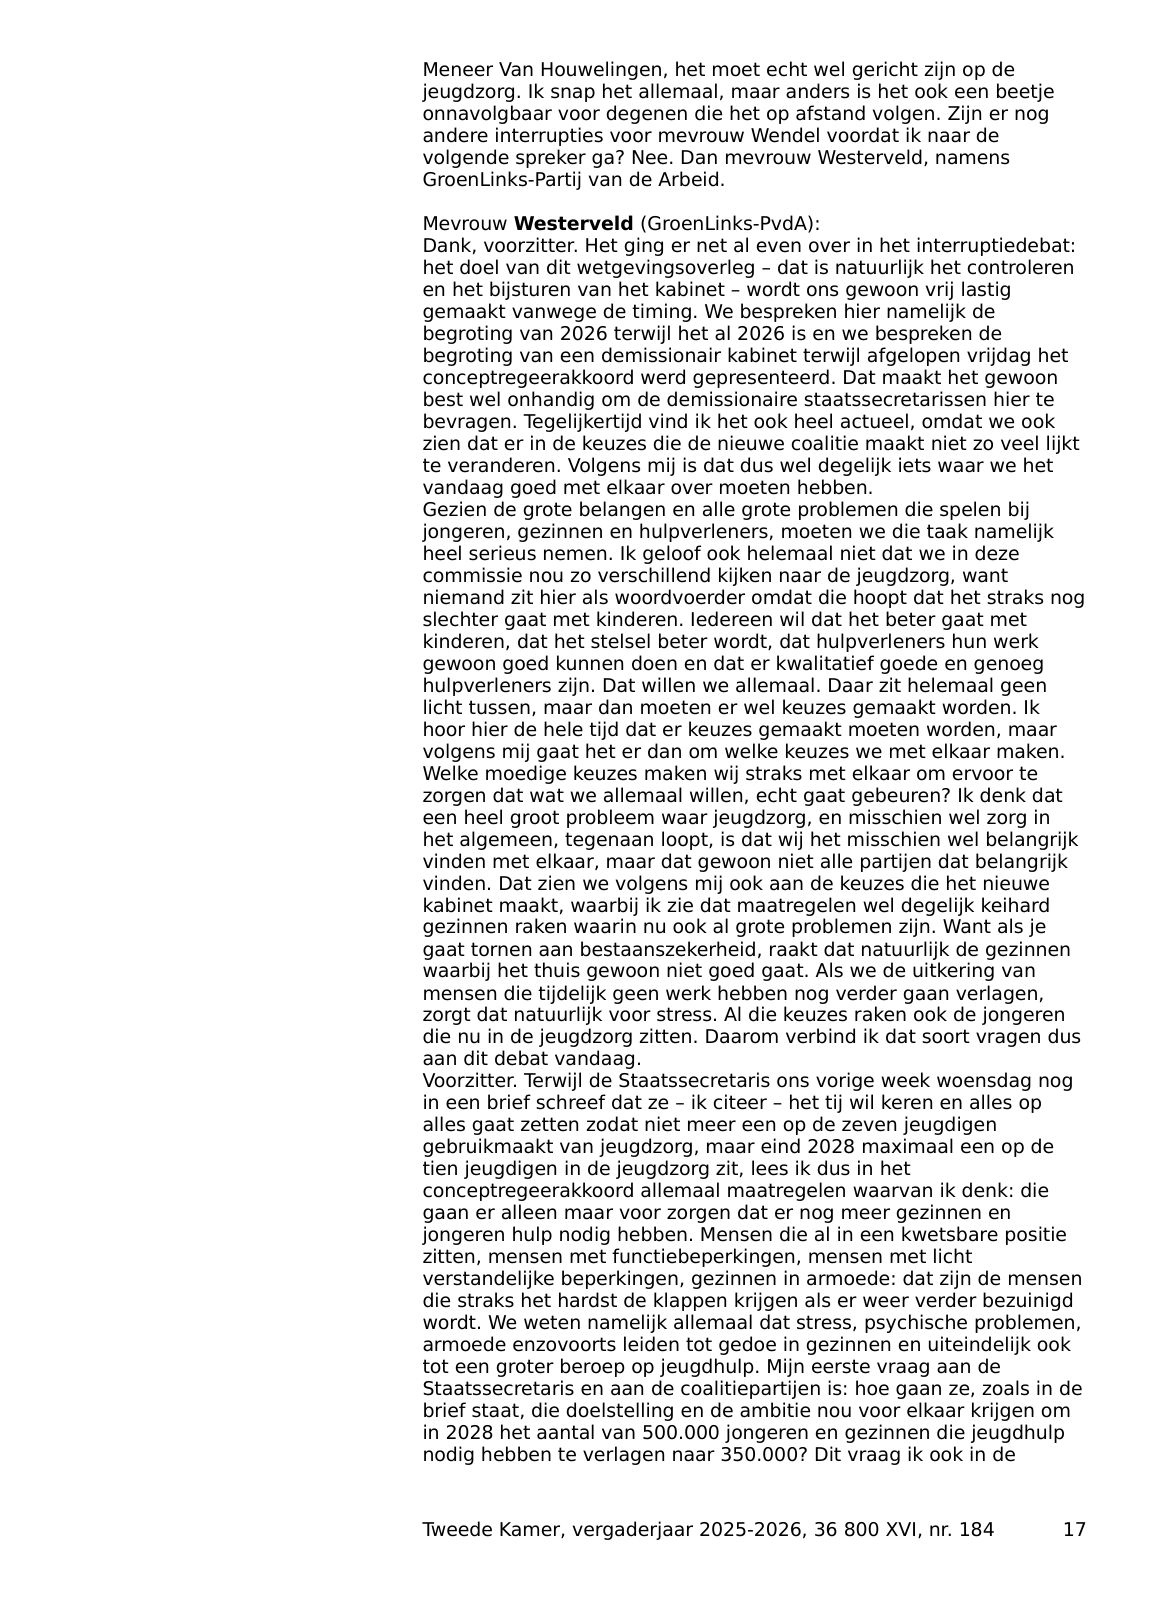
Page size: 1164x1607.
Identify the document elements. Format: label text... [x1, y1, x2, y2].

text Voorzitter. Terwijl de Staatssecretaris ons vorige week woensdag nog in een brief schreef dat ze – ik citeer – het tij wil keren en alles op alles gaat zetten zodat niet meer een op de zeven jeugdigen gebruikmaakt van jeugdzorg, maar eind 2028 maximaal een op de tien jeugdigen in de jeugdzorg zit, lees ik dus in het conceptregeerakkoord allemaal maatregelen waarvan ik denk: die gaan er alleen maar voor zorgen dat er nog meer gezinnen en jongeren hulp nodig hebben. Mensen die al in een kwetsbare positie zitten, mensen met functiebeperkingen, mensen met licht verstandelijke beperkingen, gezinnen in armoede: dat zijn de mensen die straks het hardst de klappen krijgen als er weer verder bezuinigd wordt. We weten namelijk allemaal dat stress, psychische problemen, armoede enzovoorts leiden tot gedoe in gezinnen en uiteindelijk ook tot een groter beroep op jeugdhulp. Mijn eerste vraag aan de Staatssecretaris en aan de coalitiepartijen is: hoe gaan ze, zoals in de brief staat, die doelstelling en de ambitie nou voor elkaar krijgen om in 2028 het aantal van 500.000 jongeren en gezinnen die jeugdhulp nodig hebben te verlagen naar 350.000? Dit vraag ik ook in de [422, 1070, 1087, 1466]
text Mevrouw Westerveld (GroenLinks-PvdA): [422, 213, 1087, 235]
text Gezien de grote belangen en alle grote problemen die spelen bij jongeren, gezinnen en hulpverleners, moeten we die taak namelijk heel serieus nemen. Ik geloof ook helemaal niet dat we in deze commissie nou zo verschillend kijken naar de jeugdzorg, want niemand zit hier als woordvoerder omdat die hoopt dat het straks nog slechter gaat met kinderen. Iedereen wil dat het beter gaat met kinderen, dat het stelsel beter wordt, dat hulpverleners hun werk gewoon goed kunnen doen en dat er kwalitatief goede en genoeg hulpverleners zijn. Dat willen we allemaal. Daar zit helemaal geen licht tussen, maar dan moeten er wel keuzes gemaakt worden. Ik hoor hier de hele tijd dat er keuzes gemaakt moeten worden, maar volgens mij gaat het er dan om welke keuzes we met elkaar maken. Welke moedige keuzes maken wij straks met elkaar om ervoor te zorgen dat wat we allemaal willen, echt gaat gebeuren? Ik denk dat een heel groot probleem waar jeugdzorg, en misschien wel zorg in het algemeen, tegenaan loopt, is dat wij het misschien wel belangrijk vinden met elkaar, maar dat gewoon niet alle partijen dat belangrijk vinden. Dat zien we volgens mij ook aan de keuzes die het nieuwe kabinet maakt, waarbij ik zie dat maatregelen wel degelijk keihard gezinnen raken waarin nu ook al grote problemen zijn. Want als je gaat tornen aan bestaanszekerheid, raakt dat natuurlijk de gezinnen waarbij het thuis gewoon niet goed gaat. Als we de uitkering van mensen die tijdelijk geen werk hebben nog verder gaan verlagen, zorgt dat natuurlijk voor stress. Al die keuzes raken ook de jongeren die nu in de jeugdzorg zitten. Daarom verbind ik dat soort vragen dus aan dit debat vandaag. [422, 499, 1087, 1070]
text Dank, voorzitter. Het ging er net al even over in het interruptiedebat: het doel van dit wetgevingsoverleg – dat is natuurlijk het controleren en het bijsturen van het kabinet – wordt ons gewoon vrij lastig gemaakt vanwege de timing. We bespreken hier namelijk de begroting van 2026 terwijl het al 2026 is en we bespreken de begroting van een demissionair kabinet terwijl afgelopen vrijdag het conceptregeerakkoord werd gepresenteerd. Dat maakt het gewoon best wel onhandig om de demissionaire staatssecretarissen hier te bevragen. Tegelijkertijd vind ik het ook heel actueel, omdat we ook zien dat er in de keuzes die de nieuwe coalitie maakt niet zo veel lijkt te veranderen. Volgens mij is dat dus wel degelijk iets waar we het vandaag goed met elkaar over moeten hebben. [422, 235, 1087, 499]
text Meneer Van Houwelingen, het moet echt wel gericht zijn op de jeugdzorg. Ik snap het allemaal, maar anders is het ook een beetje onnavolgbaar voor degenen die het op afstand volgen. Zijn er nog andere interrupties voor mevrouw Wendel voordat ik naar de volgende spreker ga? Nee. Dan mevrouw Westerveld, namens GroenLinks-Partij van de Arbeid. [422, 59, 1087, 191]
